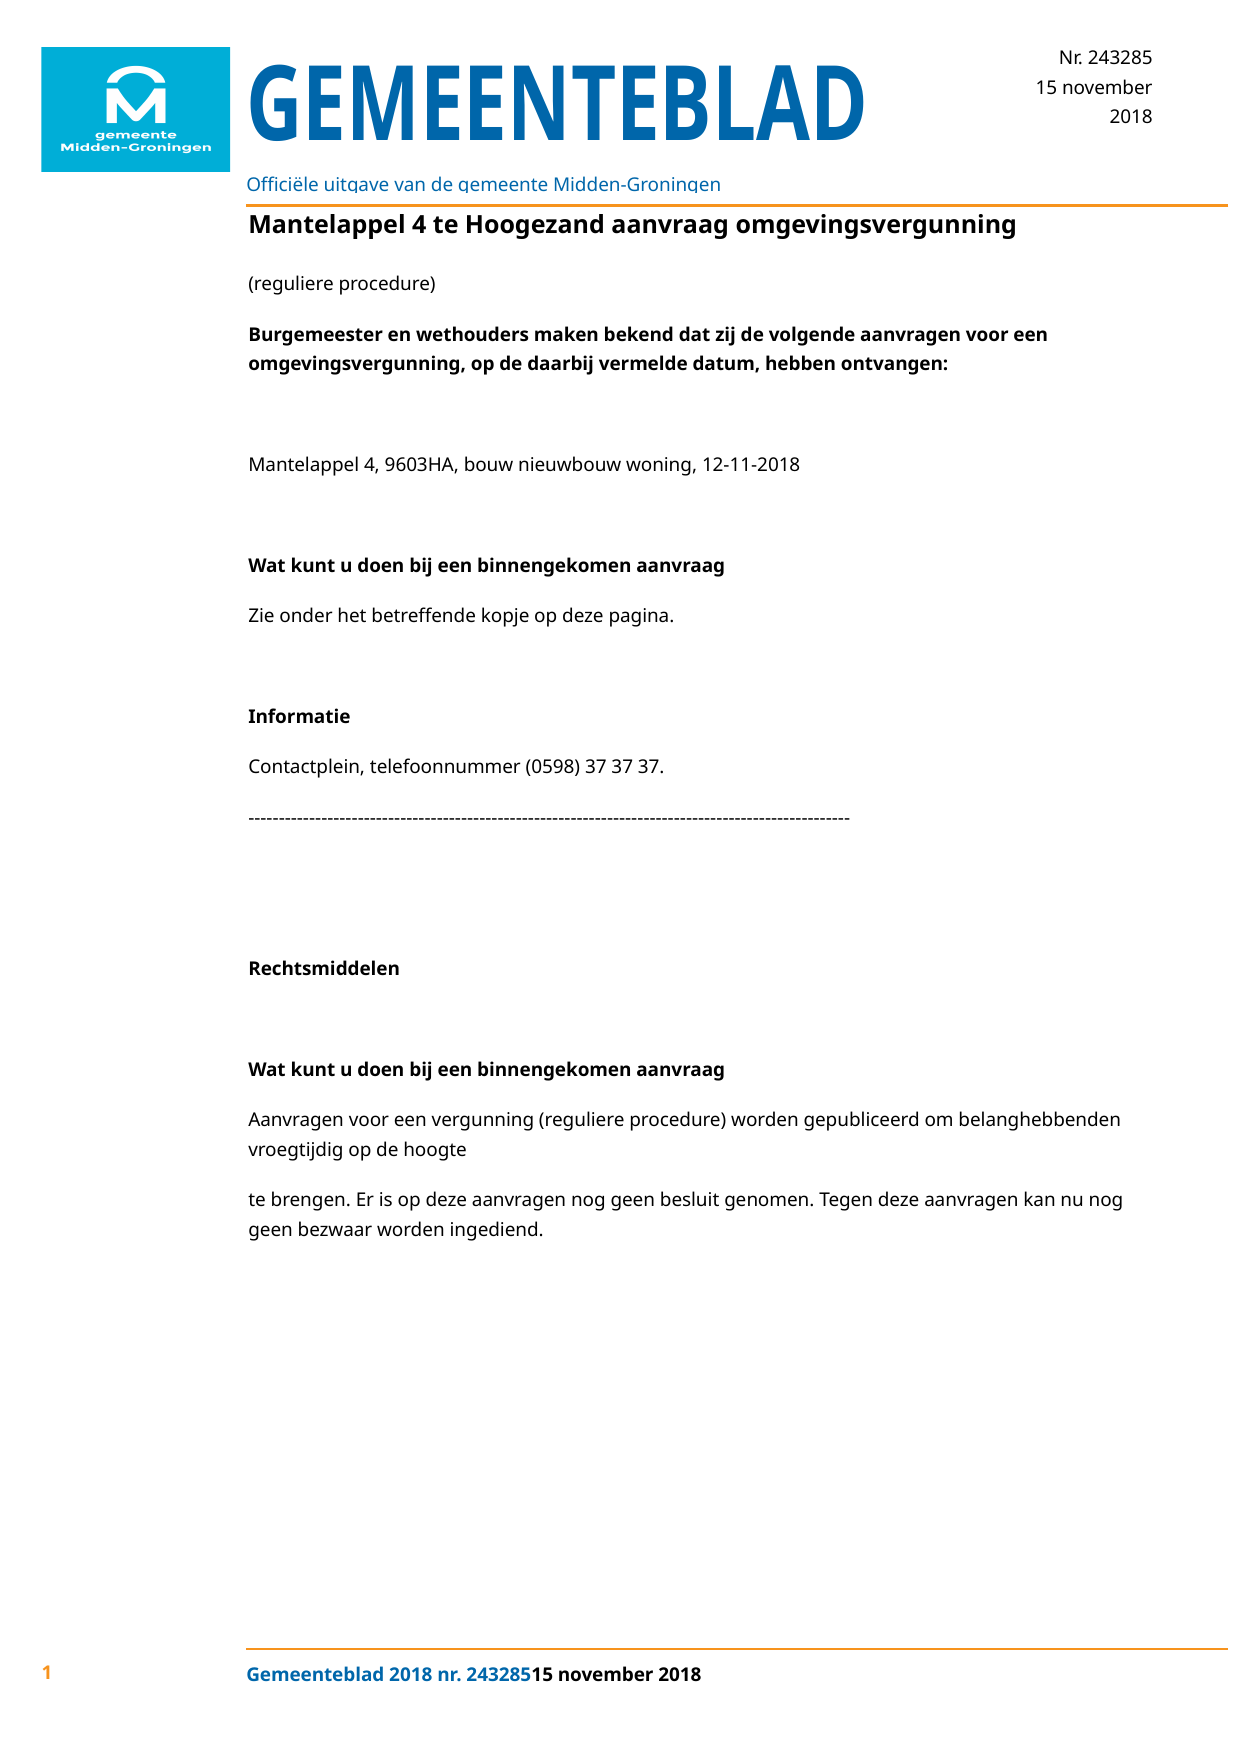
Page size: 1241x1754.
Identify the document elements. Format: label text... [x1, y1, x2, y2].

picture [108, 66, 164, 82]
text Rechtsmiddelen [248, 955, 1152, 981]
text Zie onder het betreffende kopje op deze pagina. [248, 602, 1152, 628]
text Wat kunt u doen bij een binnengekomen aanvraag [248, 552, 1152, 578]
text Mantelappel 4 te Hoogezand aanvraag omgevingsvergunning [248, 207, 1152, 241]
text Contactplein, telefoonnummer (0598) 37 37 37. [248, 754, 1152, 779]
picture [107, 89, 165, 122]
text Burgemeester en wethouders maken bekend dat zij de volgende aanvragen voor een omgevingsvergunning, op de daarbij vermelde datum, hebben ontvangen: [248, 321, 1152, 376]
text Mantelappel 4, 9603HA, bouw nieuwbouw woning, 12-11-2018 [248, 451, 1152, 477]
text (reguliere procedure) [248, 270, 1152, 296]
text Aanvragen voor een vergunning (reguliere procedure) worden gepubliceerd om belanghebbenden vroegtijdig op de hoogte [248, 1107, 1152, 1162]
text Informatie [248, 703, 1152, 729]
text Wat kunt u doen bij een binnengekomen aanvraag [248, 1056, 1152, 1082]
picture [184, 146, 190, 153]
text --------------------------------------------------------------------------------------------------- [248, 804, 1152, 830]
text te brengen. Er is op deze aanvragen nog geen besluit genomen. Tegen deze aanvragen kan nu nog geen bezwaar worden ingediend. [248, 1187, 1152, 1242]
